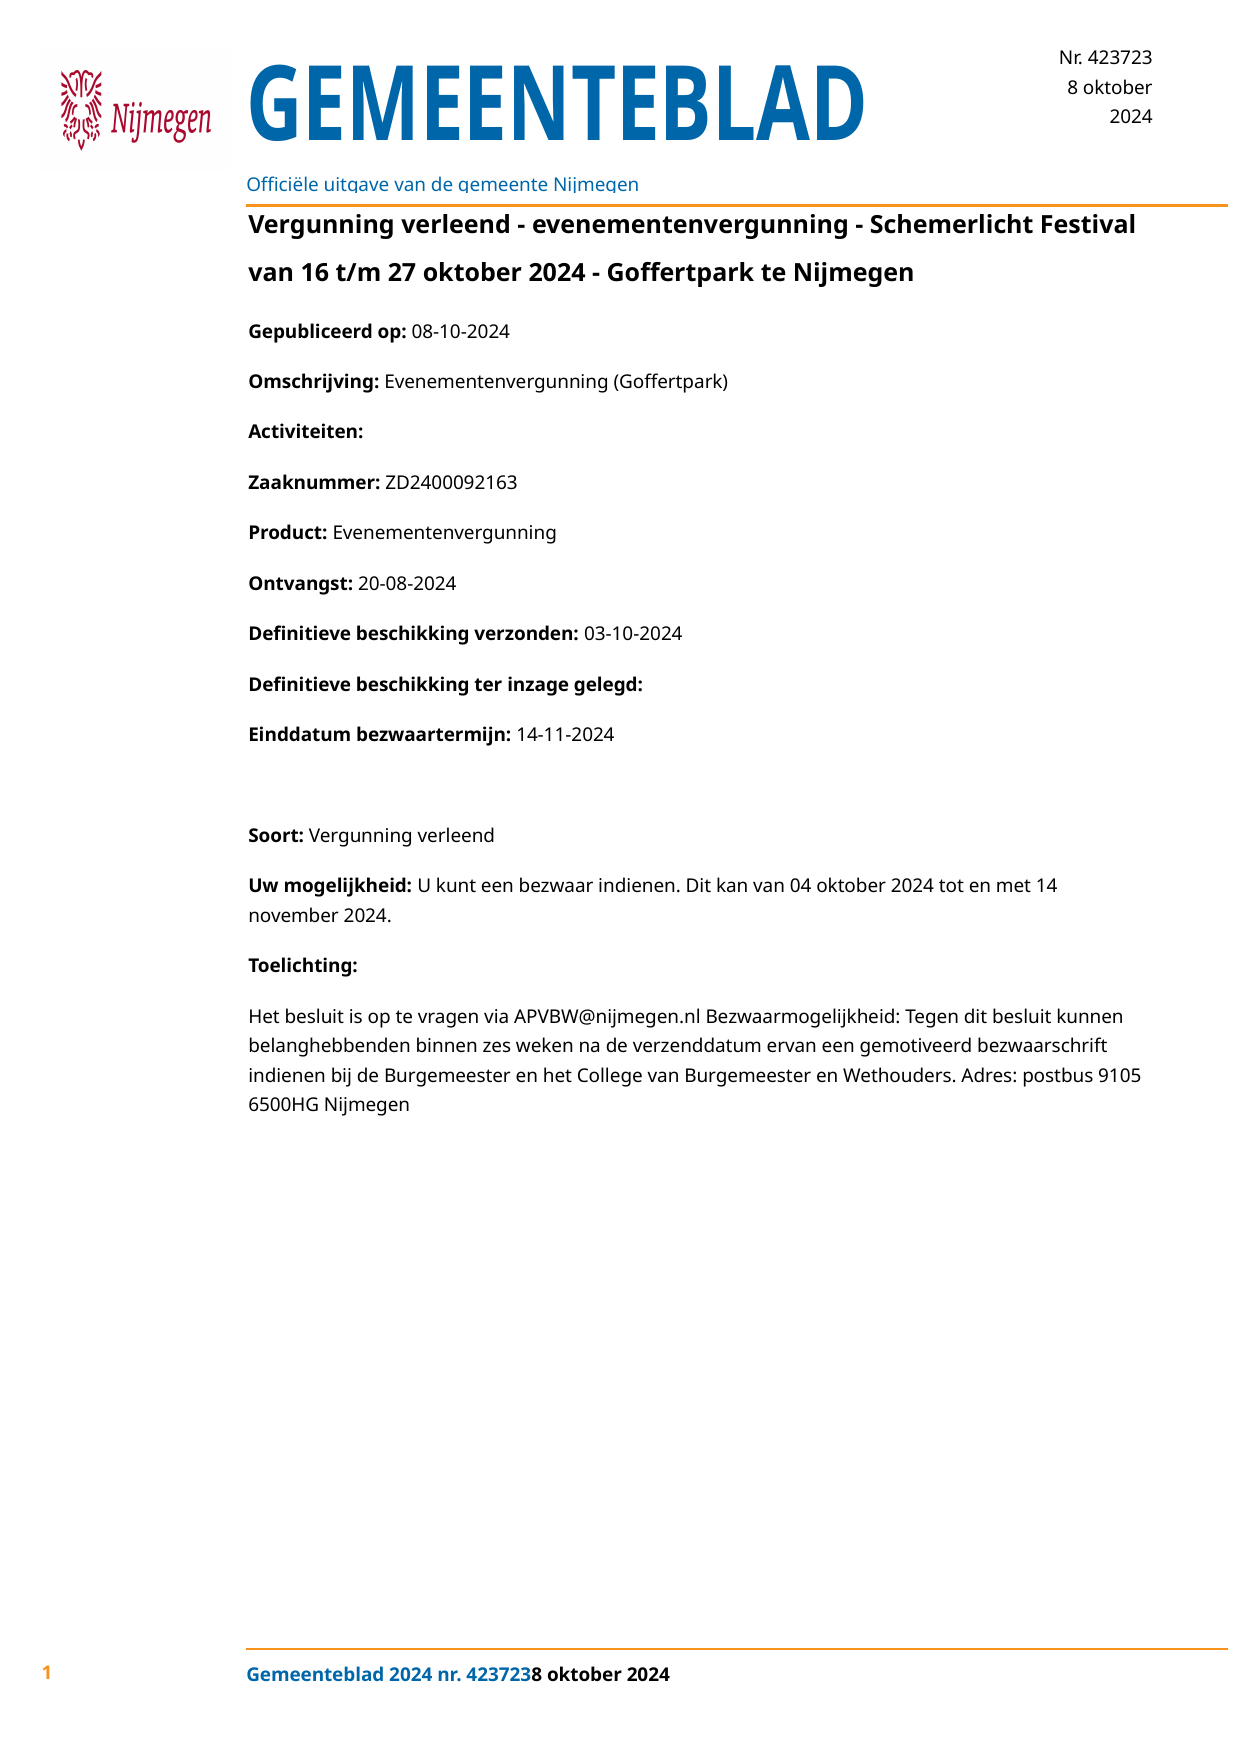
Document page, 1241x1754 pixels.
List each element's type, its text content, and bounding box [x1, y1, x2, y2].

text Toelichting: [248, 952, 1152, 978]
text Definitieve beschikking ter inzage gelegd: [248, 671, 1152, 697]
text Gepubliceerd op: 08-10-2024 [248, 318, 1152, 344]
text Activiteiten: [248, 419, 1152, 444]
text Omschrijving: Evenementenvergunning (Goffertpark) [248, 368, 1152, 394]
text Het besluit is op te vragen via APVBW@nijmegen.nl Bezwaarmogelijkheid: Tegen dit besluit kunnen belanghebbenden binnen zes weken na de verzenddatum ervan een gemotiveerd bezwaarschrift indienen bij de Burgemeester en het College van Burgemeester en Wethouders. Adres: postbus 9105 6500HG Nijmegen [248, 1003, 1152, 1117]
text Vergunning verleend - evenementenvergunning - Schemerlicht Festival van 16 t/m 27 oktober 2024 - Goffertpark te Nijmegen [248, 207, 1152, 288]
text Uw mogelijkheid: U kunt een bezwaar indienen. Dit kan van 04 oktober 2024 tot en met 14 november 2024. [248, 872, 1152, 928]
text Product: Evenementenvergunning [248, 519, 1152, 545]
text Zaaknummer: ZD2400092163 [248, 469, 1152, 495]
text Definitieve beschikking verzonden: 03-10-2024 [248, 620, 1152, 646]
text Soort: Vergunning verleend [248, 822, 1152, 848]
picture [41, 47, 231, 172]
text Ontvangst: 20-08-2024 [248, 570, 1152, 596]
text Einddatum bezwaartermijn: 14-11-2024 [248, 721, 1152, 747]
